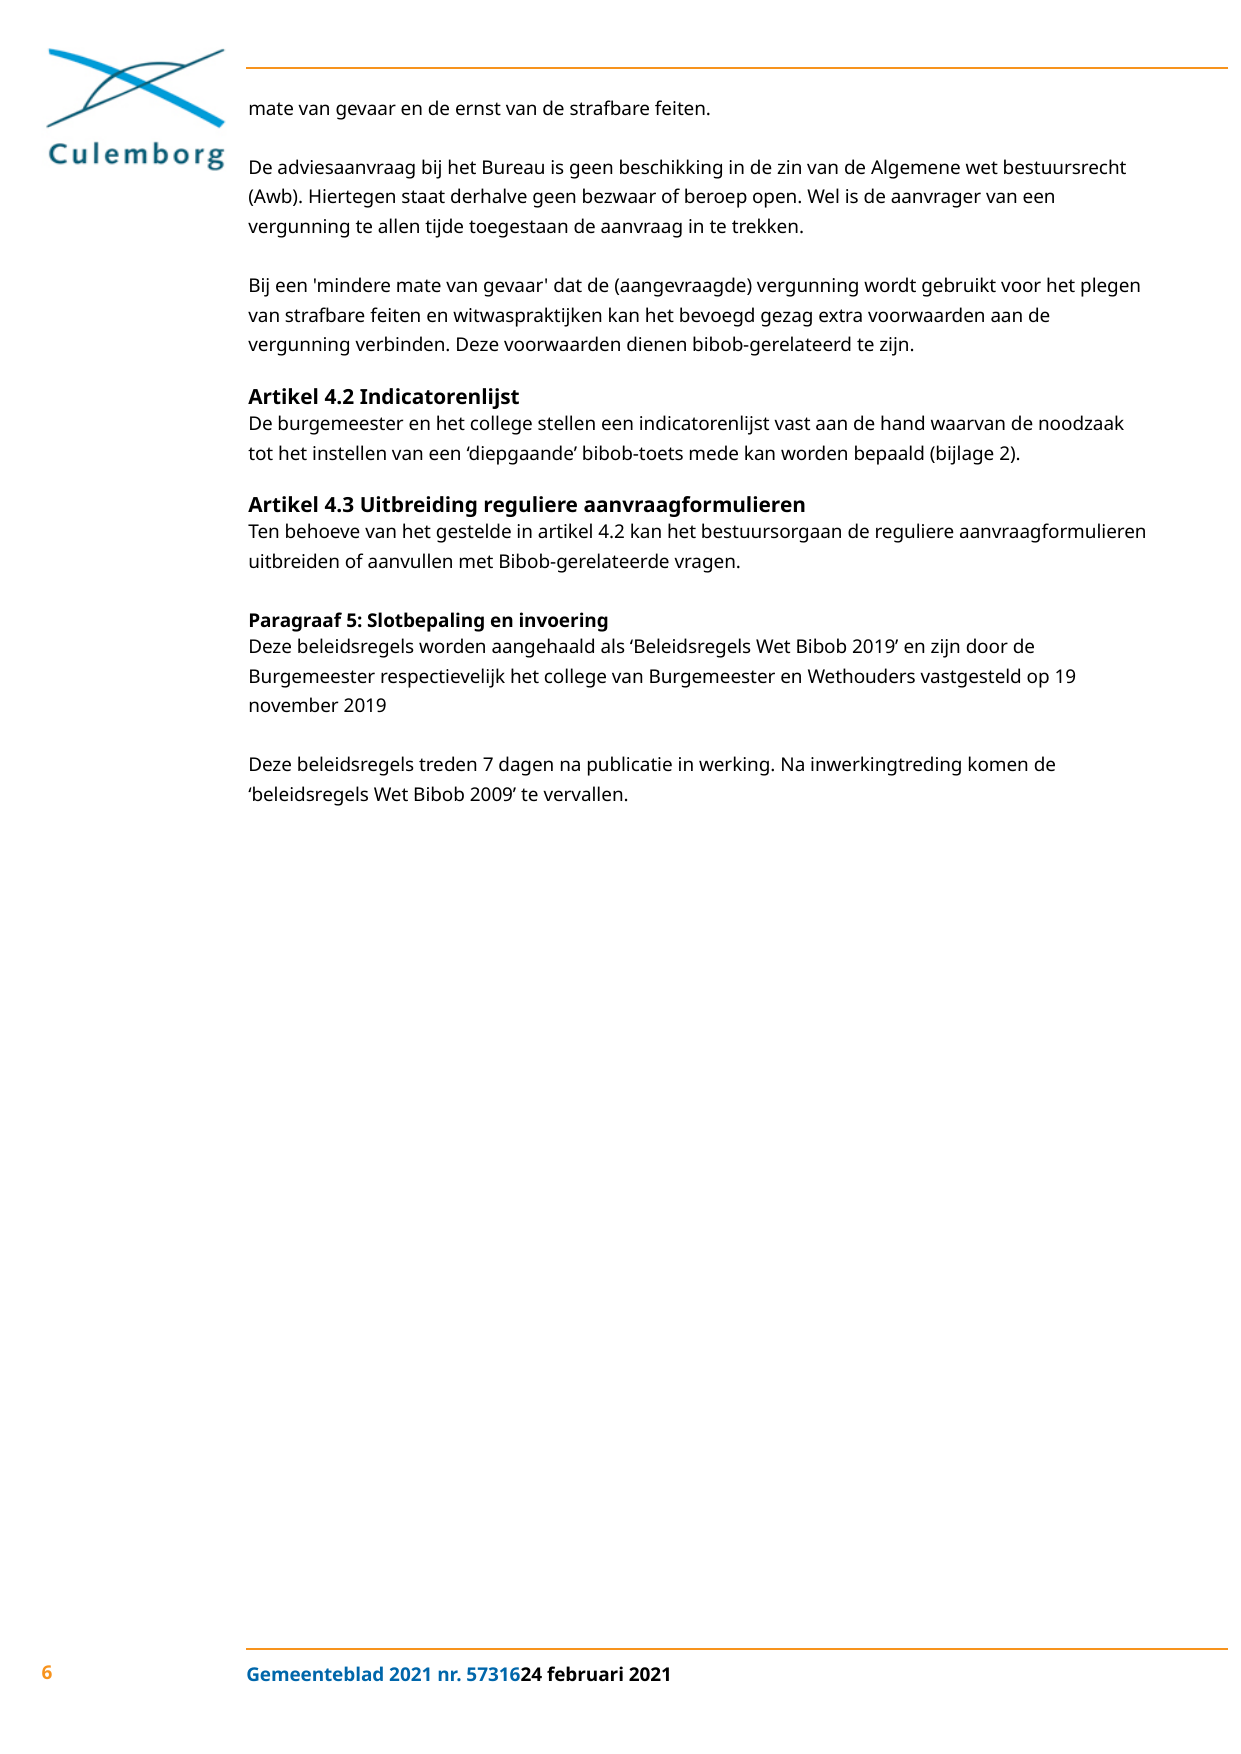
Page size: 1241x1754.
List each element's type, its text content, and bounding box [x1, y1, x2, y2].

text Deze beleidsregels worden aangehaald als ‘Beleidsregels Wet Bibob 2019’ en zijn door de Burgemeester respectievelijk het college van Burgemeester en Wethouders vastgesteld op 19 november 2019 [248, 633, 1152, 718]
text Artikel 4.2 Indicatorenlijst [248, 382, 1152, 410]
text Deze beleidsregels treden 7 dagen na publicatie in werking. Na inwerkingtreding komen de ‘beleidsregels Wet Bibob 2009’ te vervallen. [248, 752, 1152, 807]
text De burgemeester en het college stellen een indicatorenlijst vast aan de hand waarvan de noodzaak tot het instellen van een ‘diepgaande’ bibob-toets mede kan worden bepaald (bijlage 2). [248, 410, 1152, 466]
text De adviesaanvraag bij het Bureau is geen beschikking in de zin van de Algemene wet bestuursrecht (Awb). Hiertegen staat derhalve geen bezwaar of beroep open. Wel is de aanvrager van een vergunning te allen tijde toegestaan de aanvraag in te trekken. [248, 154, 1152, 239]
text Artikel 4.3 Uitbreiding reguliere aanvraagformulieren [248, 490, 1152, 519]
text Ten behoeve van het gestelde in artikel 4.2 kan het bestuursorgaan de reguliere aanvraagformulieren uitbreiden of aanvullen met Bibob-gerelateerde vragen. [248, 519, 1152, 574]
text mate van gevaar en de ernst van de strafbare feiten. [248, 95, 1152, 121]
text Paragraaf 5: Slotbepaling en invoering [248, 607, 1152, 633]
picture [41, 47, 231, 172]
text Bij een 'mindere mate van gevaar' dat de (aangevraagde) vergunning wordt gebruikt voor het plegen van strafbare feiten en witwaspraktijken kan het bevoegd gezag extra voorwaarden aan de vergunning verbinden. Deze voorwaarden dienen bibob-gerelateerd te zijn. [248, 272, 1152, 357]
